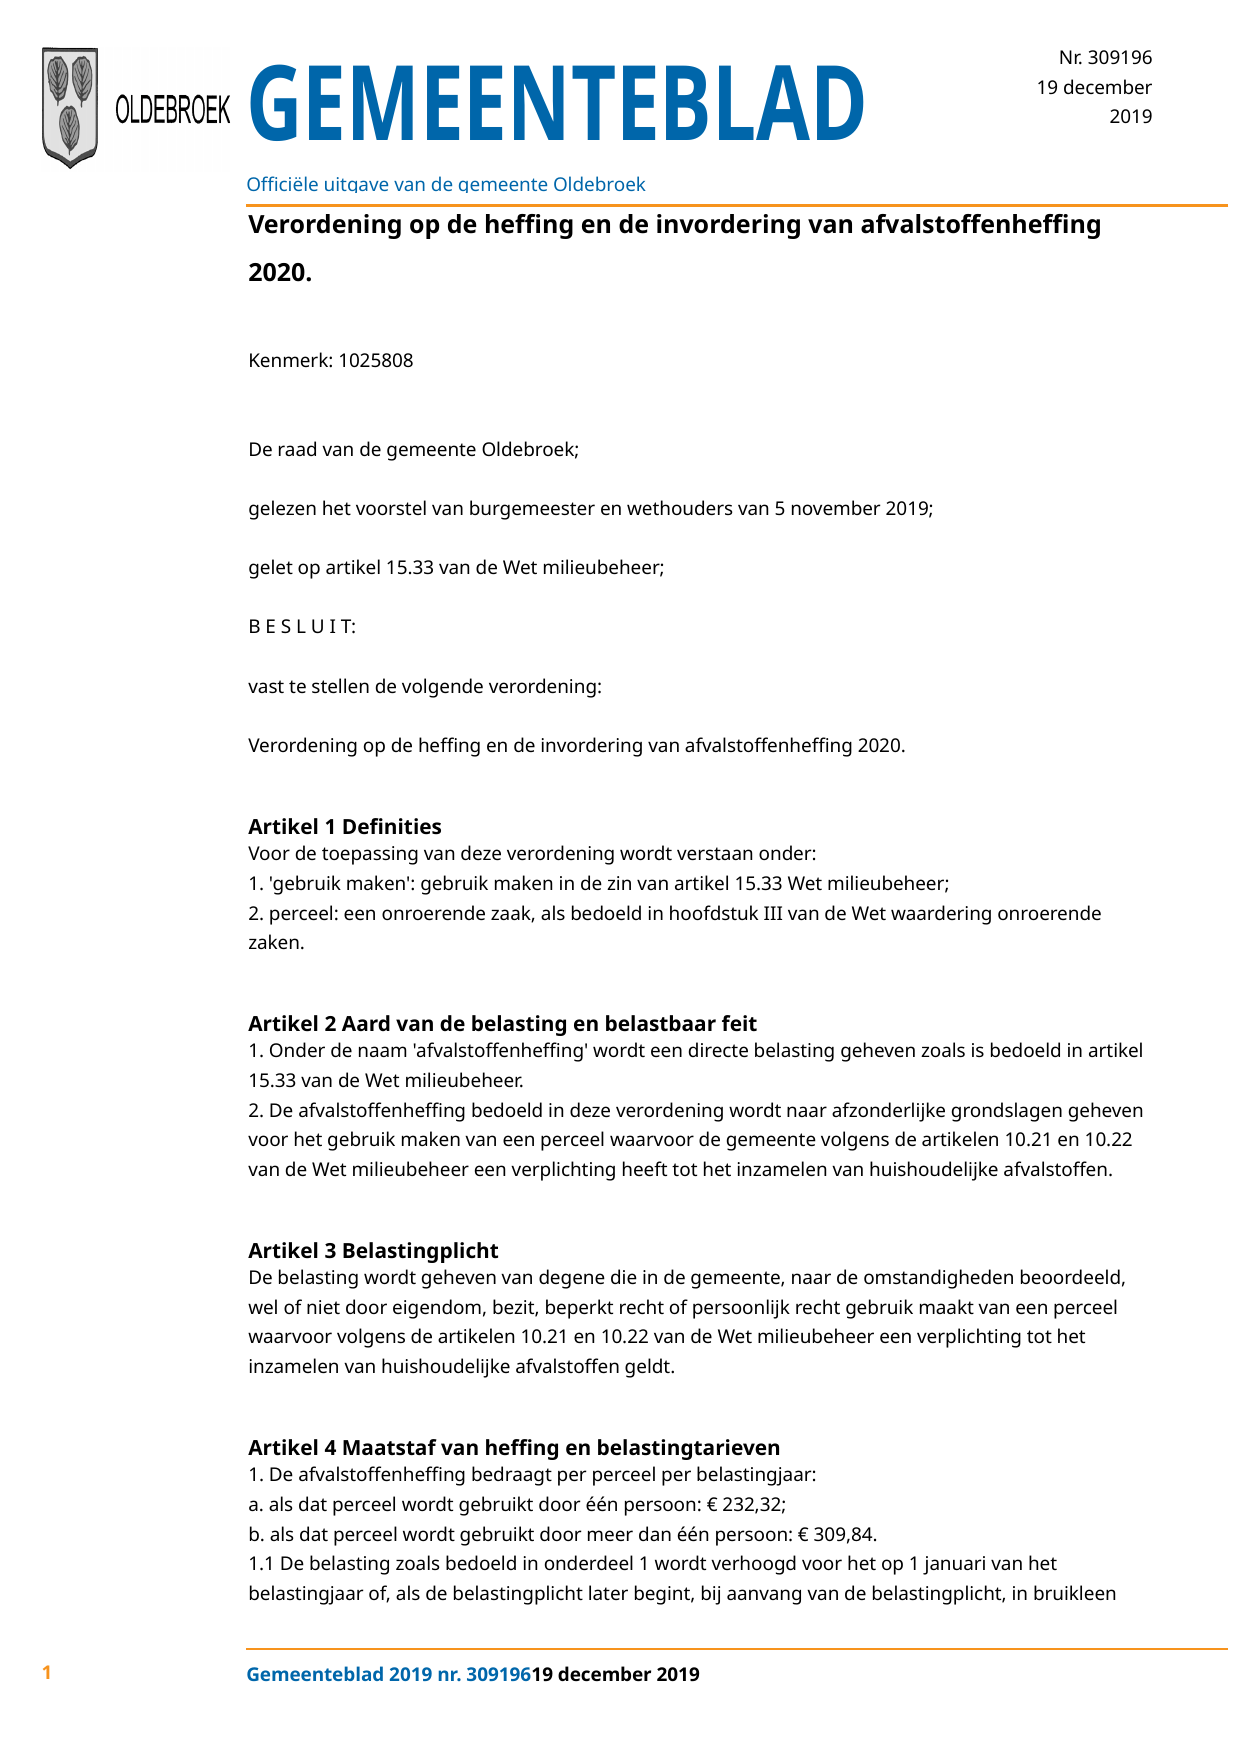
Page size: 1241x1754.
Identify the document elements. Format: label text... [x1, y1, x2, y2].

text gelet op artikel 15.33 van de Wet milieubeheer; [248, 554, 1152, 580]
text Kenmerk: 1025808 [248, 347, 1152, 373]
text b. als dat perceel wordt gebruikt door meer dan één persoon: € 309,84. [248, 1521, 1152, 1547]
text vast te stellen de volgende verordening: [248, 673, 1152, 699]
text De belasting wordt geheven van degene die in de gemeente, naar de omstandigheden beoordeeld, wel of niet door eigendom, bezit, beperkt recht of persoonlijk recht gebruik maakt van een perceel waarvoor volgens de artikelen 10.21 en 10.22 van de Wet milieubeheer een verplichting tot het inzamelen van huishoudelijke afvalstoffen geldt. [248, 1264, 1152, 1379]
text Artikel 1 Definities [248, 812, 1152, 841]
text 1. Onder de naam 'afvalstoffenheffing' wordt een directe belasting geheven zoals is bedoeld in artikel 15.33 van de Wet milieubeheer. [248, 1038, 1152, 1093]
text 1. De afvalstoffenheffing bedraagt per perceel per belastingjaar: [248, 1462, 1152, 1487]
text 2. De afvalstoffenheffing bedoeld in deze verordening wordt naar afzonderlijke grondslagen geheven voor het gebruik maken van een perceel waarvoor de gemeente volgens de artikelen 10.21 en 10.22 van de Wet milieubeheer een verplichting heeft tot het inzamelen van huishoudelijke afvalstoffen. [248, 1097, 1152, 1182]
text 1. 'gebruik maken': gebruik maken in de zin van artikel 15.33 Wet milieubeheer; [248, 870, 1152, 896]
text 2. perceel: een onroerende zaak, als bedoeld in hoofdstuk III van de Wet waardering onroerende zaken. [248, 900, 1152, 955]
text Verordening op de heffing en de invordering van afvalstoffenheffing 2020. [248, 732, 1152, 758]
text Artikel 4 Maatstaf van heffing en belastingtarieven [248, 1433, 1152, 1462]
text Artikel 2 Aard van de belasting en belastbaar feit [248, 1009, 1152, 1038]
text Voor de toepassing van deze verordening wordt verstaan onder: [248, 841, 1152, 866]
text gelezen het voorstel van burgemeester en wethouders van 5 november 2019; [248, 495, 1152, 521]
text 1.1 De belasting zoals bedoeld in onderdeel 1 wordt verhoogd voor het op 1 januari van het belastingjaar of, als de belastingplicht later begint, bij aanvang van de belastingplicht, in bruikleen [248, 1550, 1152, 1606]
text De raad van de gemeente Oldebroek; [248, 436, 1152, 462]
picture [41, 47, 231, 172]
text Artikel 3 Belastingplicht [248, 1236, 1152, 1264]
text a. als dat perceel wordt gebruikt door één persoon: € 232,32; [248, 1491, 1152, 1517]
text B E S L U I T: [248, 614, 1152, 639]
text Verordening op de heffing en de invordering van afvalstoffenheffing 2020. [248, 207, 1152, 288]
